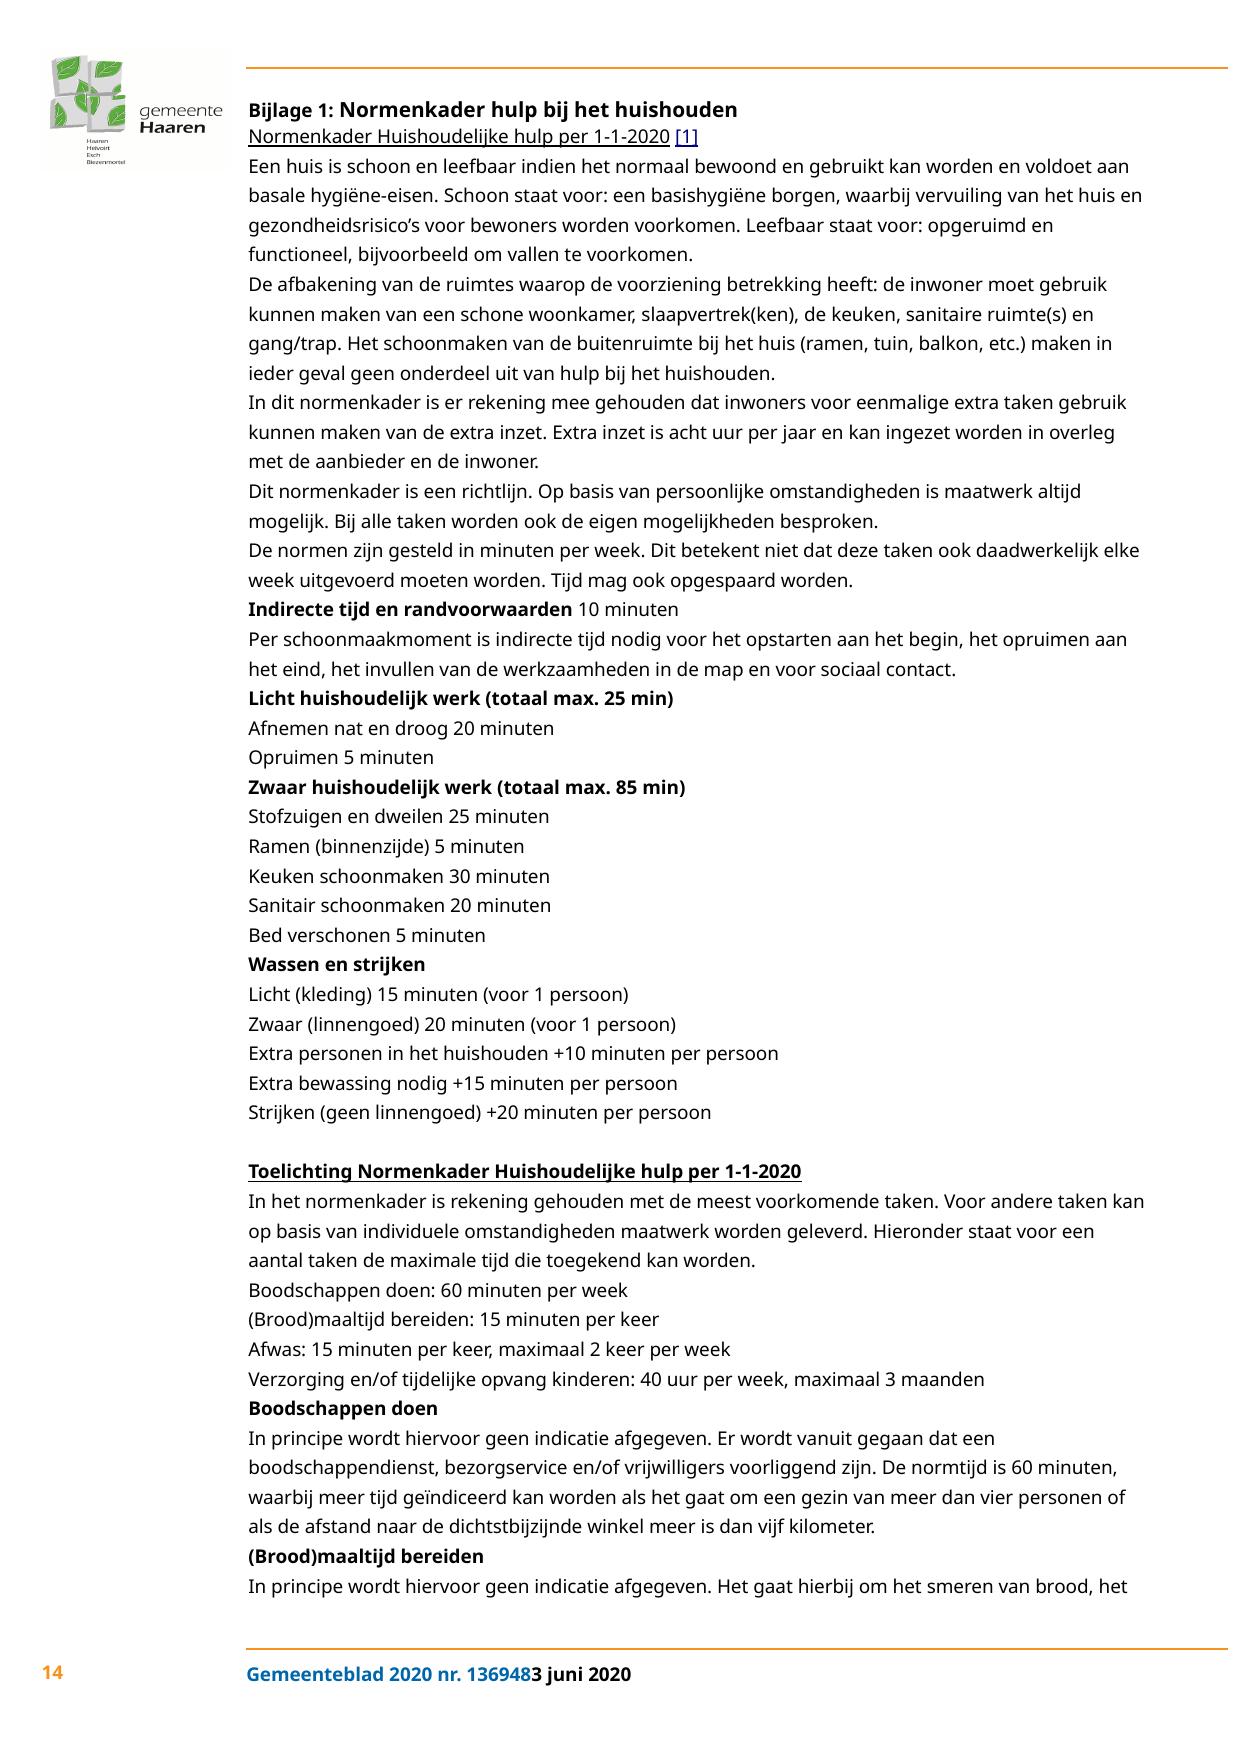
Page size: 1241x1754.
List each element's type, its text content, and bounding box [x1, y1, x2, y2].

text Afwas: 15 minuten per keer, maximaal 2 keer per week [248, 1336, 1152, 1362]
text Dit normenkader is een richtlijn. Op basis van persoonlijke omstandigheden is maatwerk altijd mogelijk. Bij alle taken worden ook de eigen mogelijkheden besproken. [248, 478, 1152, 534]
text (Brood)maaltijd bereiden [248, 1543, 1152, 1569]
text Normenkader Huishoudelijke hulp per 1-1-2020 [1] [248, 123, 1152, 149]
text Extra personen in het huishouden +10 minuten per persoon [248, 1040, 1152, 1066]
text In principe wordt hiervoor geen indicatie afgegeven. Er wordt vanuit gegaan dat een boodschappendienst, bezorgservice en/of vrijwilligers voorliggend zijn. De normtijd is 60 minuten, waarbij meer tijd geïndiceerd kan worden als het gaat om een gezin van meer dan vier personen of als de afstand naar de dichtstbijzijnde winkel meer is dan vijf kilometer. [248, 1425, 1152, 1539]
text In principe wordt hiervoor geen indicatie afgegeven. Het gaat hierbij om het smeren van brood, het [248, 1573, 1152, 1599]
text (Brood)maaltijd bereiden: 15 minuten per keer [248, 1307, 1152, 1332]
text De afbakening van de ruimtes waarop de voorziening betrekking heeft: de inwoner moet gebruik kunnen maken van een schone woonkamer, slaapvertrek(ken), de keuken, sanitaire ruimte(s) en gang/trap. Het schoonmaken van de buitenruimte bij het huis (ramen, tuin, balkon, etc.) maken in ieder geval geen onderdeel uit van hulp bij het huishouden. [248, 271, 1152, 386]
text Boodschappen doen: 60 minuten per week [248, 1277, 1152, 1303]
text Een huis is schoon en leefbaar indien het normaal bewoond en gebruikt kan worden en voldoet aan basale hygiëne-eisen. Schoon staat voor: een basishygiëne borgen, waarbij vervuiling van het huis en gezondheidsrisico’s voor bewoners worden voorkomen. Leefbaar staat voor: opgeruimd en functioneel, bijvoorbeeld om vallen te voorkomen. [248, 153, 1152, 267]
text Zwaar (linnengoed) 20 minuten (voor 1 persoon) [248, 1011, 1152, 1037]
text Per schoonmaakmoment is indirecte tijd nodig voor het opstarten aan het begin, het opruimen aan het eind, het invullen van de werkzaamheden in de map en voor sociaal contact. [248, 626, 1152, 682]
text Licht (kleding) 15 minuten (voor 1 persoon) [248, 981, 1152, 1007]
text Strijken (geen linnengoed) +20 minuten per persoon [248, 1099, 1152, 1125]
text Stofzuigen en dweilen 25 minuten [248, 804, 1152, 829]
text Licht huishoudelijk werk (totaal max. 25 min) [248, 685, 1152, 711]
text Bijlage 1: Normenkader hulp bij het huishouden [248, 95, 1152, 123]
text Sanitair schoonmaken 20 minuten [248, 892, 1152, 918]
text In het normenkader is rekening gehouden met de meest voorkomende taken. Voor andere taken kan op basis van individuele omstandigheden maatwerk worden geleverd. Hieronder staat voor een aantal taken de maximale tijd die toegekend kan worden. [248, 1188, 1152, 1273]
text Indirecte tijd en randvoorwaarden 10 minuten [248, 597, 1152, 622]
text Keuken schoonmaken 30 minuten [248, 863, 1152, 889]
text Zwaar huishoudelijk werk (totaal max. 85 min) [248, 774, 1152, 800]
text Extra bewassing nodig +15 minuten per persoon [248, 1070, 1152, 1096]
text Toelichting Normenkader Huishoudelijke hulp per 1-1-2020 [248, 1159, 1152, 1184]
text Opruimen 5 minuten [248, 744, 1152, 770]
text Bed verschonen 5 minuten [248, 922, 1152, 948]
picture [41, 47, 231, 172]
text Boodschappen doen [248, 1395, 1152, 1421]
text Ramen (binnenzijde) 5 minuten [248, 833, 1152, 859]
text Afnemen nat en droog 20 minuten [248, 715, 1152, 741]
text De normen zijn gesteld in minuten per week. Dit betekent niet dat deze taken ook daadwerkelijk elke week uitgevoerd moeten worden. Tijd mag ook opgespaard worden. [248, 537, 1152, 593]
text In dit normenkader is er rekening mee gehouden dat inwoners voor eenmalige extra taken gebruik kunnen maken van de extra inzet. Extra inzet is acht uur per jaar en kan ingezet worden in overleg met de aanbieder en de inwoner. [248, 389, 1152, 474]
text Wassen en strijken [248, 952, 1152, 977]
text Verzorging en/of tijdelijke opvang kinderen: 40 uur per week, maximaal 3 maanden [248, 1366, 1152, 1392]
